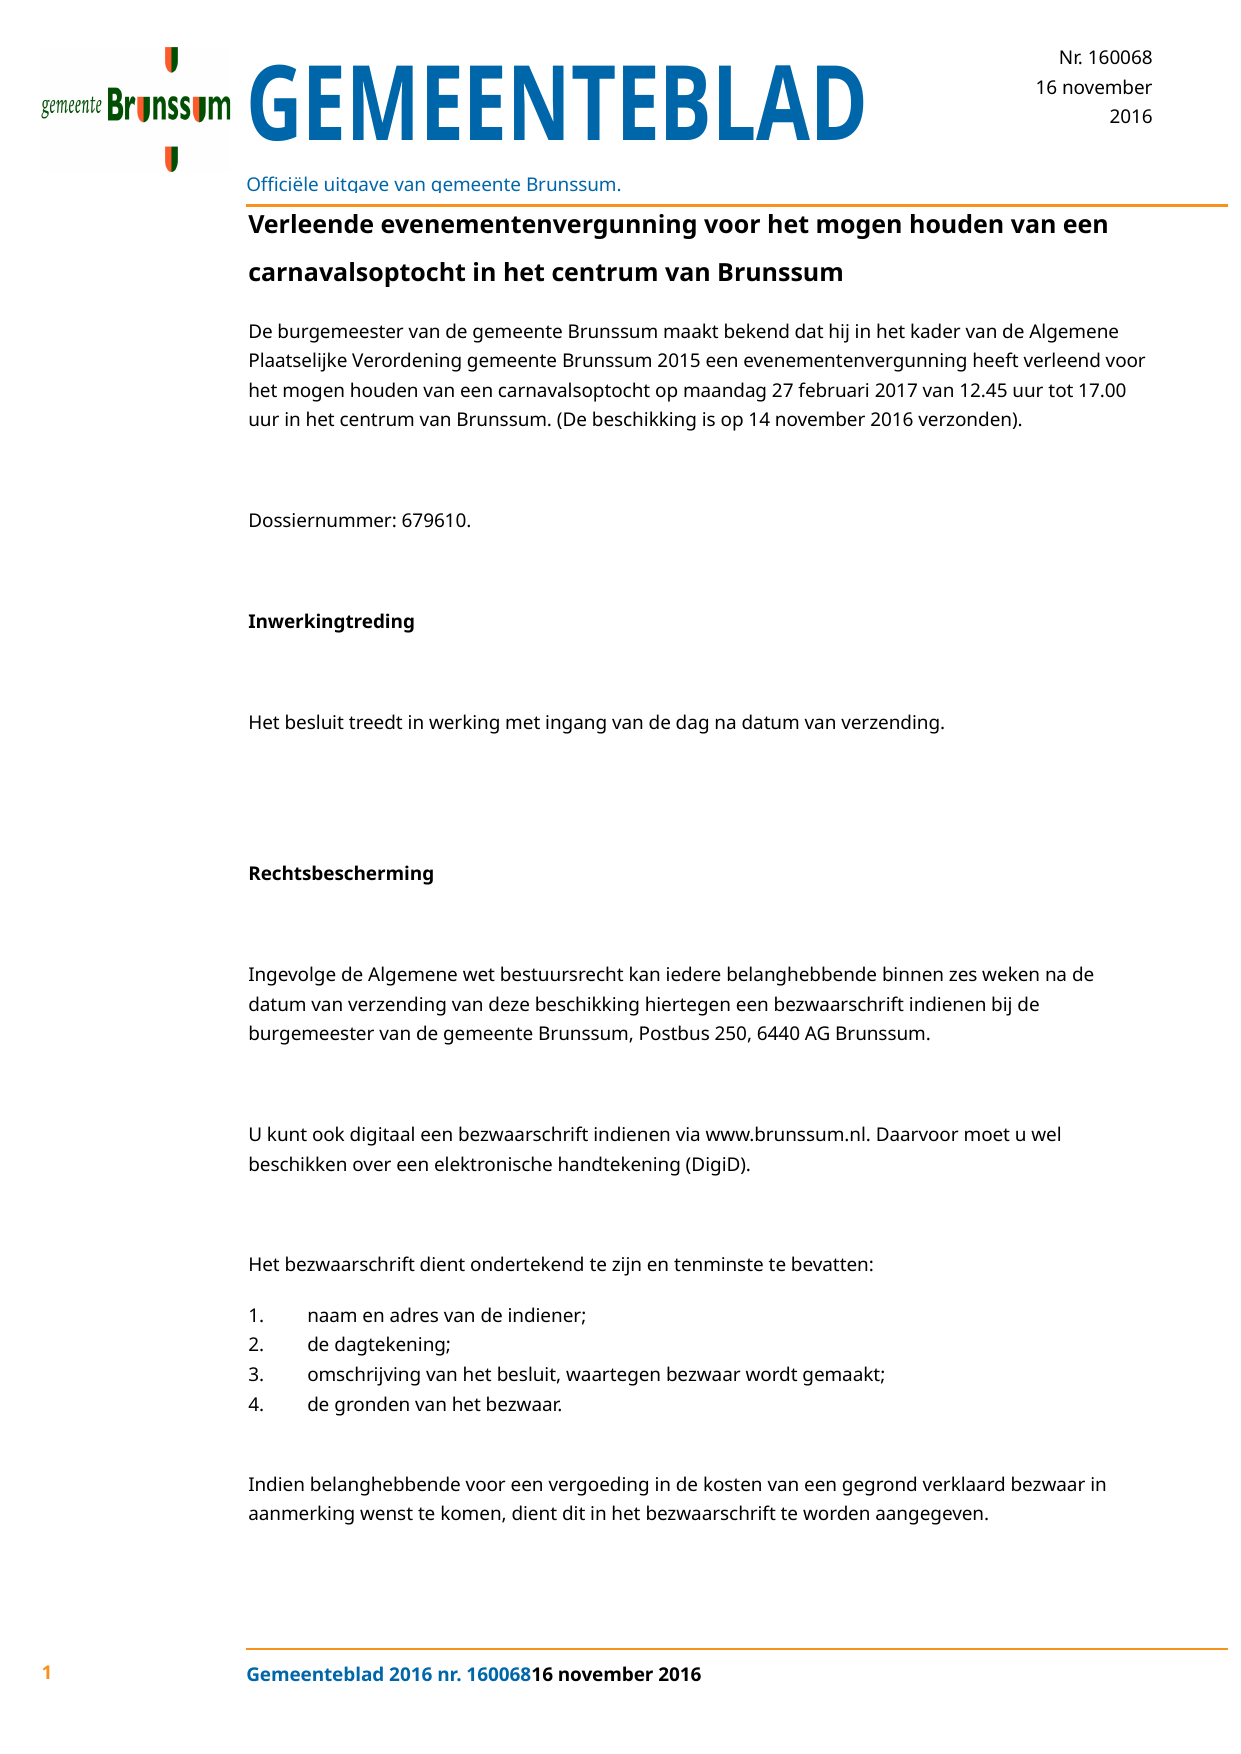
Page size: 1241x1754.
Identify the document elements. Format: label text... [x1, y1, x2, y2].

list de gronden van het bezwaar. [248, 1391, 1152, 1417]
text De burgemeester van de gemeente Brunssum maakt bekend dat hij in het kader van de Algemene Plaatselijke Verordening gemeente Brunssum 2015 een evenementenvergunning heeft verleend voor het mogen houden van een carnavalsoptocht op maandag 27 februari 2017 van 12.45 uur tot 17.00 uur in het centrum van Brunssum. (De beschikking is op 14 november 2016 verzonden). [248, 318, 1152, 432]
list de dagtekening; [248, 1332, 1152, 1357]
text Het bezwaarschrift dient ondertekend te zijn en tenminste te bevatten: [248, 1252, 1152, 1277]
picture [41, 47, 231, 172]
text Verleende evenementenvergunning voor het mogen houden van een carnavalsoptocht in het centrum van Brunssum [248, 207, 1152, 288]
text U kunt ook digitaal een bezwaarschrift indienen via www.brunssum.nl. Daarvoor moet u wel beschikken over een elektronische handtekening (DigiD). [248, 1121, 1152, 1177]
list omschrijving van het besluit, waartegen bezwaar wordt gemaakt; [248, 1361, 1152, 1387]
text Indien belanghebbende voor een vergoeding in de kosten van een gegrond verklaard bezwaar in aanmerking wenst te komen, dient dit in het bezwaarschrift te worden aangegeven. [248, 1471, 1152, 1526]
text Het besluit treedt in werking met ingang van de dag na datum van verzending. [248, 709, 1152, 735]
text Rechtsbescherming [248, 860, 1152, 886]
text Ingevolge de Algemene wet bestuursrecht kan iedere belanghebbende binnen zes weken na de datum van verzending van deze beschikking hiertegen een bezwaarschrift indienen bij de burgemeester van de gemeente Brunssum, Postbus 250, 6440 AG Brunssum. [248, 961, 1152, 1046]
text Dossiernummer: 679610. [248, 507, 1152, 533]
list naam en adres van de indiener; [248, 1302, 1152, 1328]
text Inwerkingtreding [248, 608, 1152, 634]
